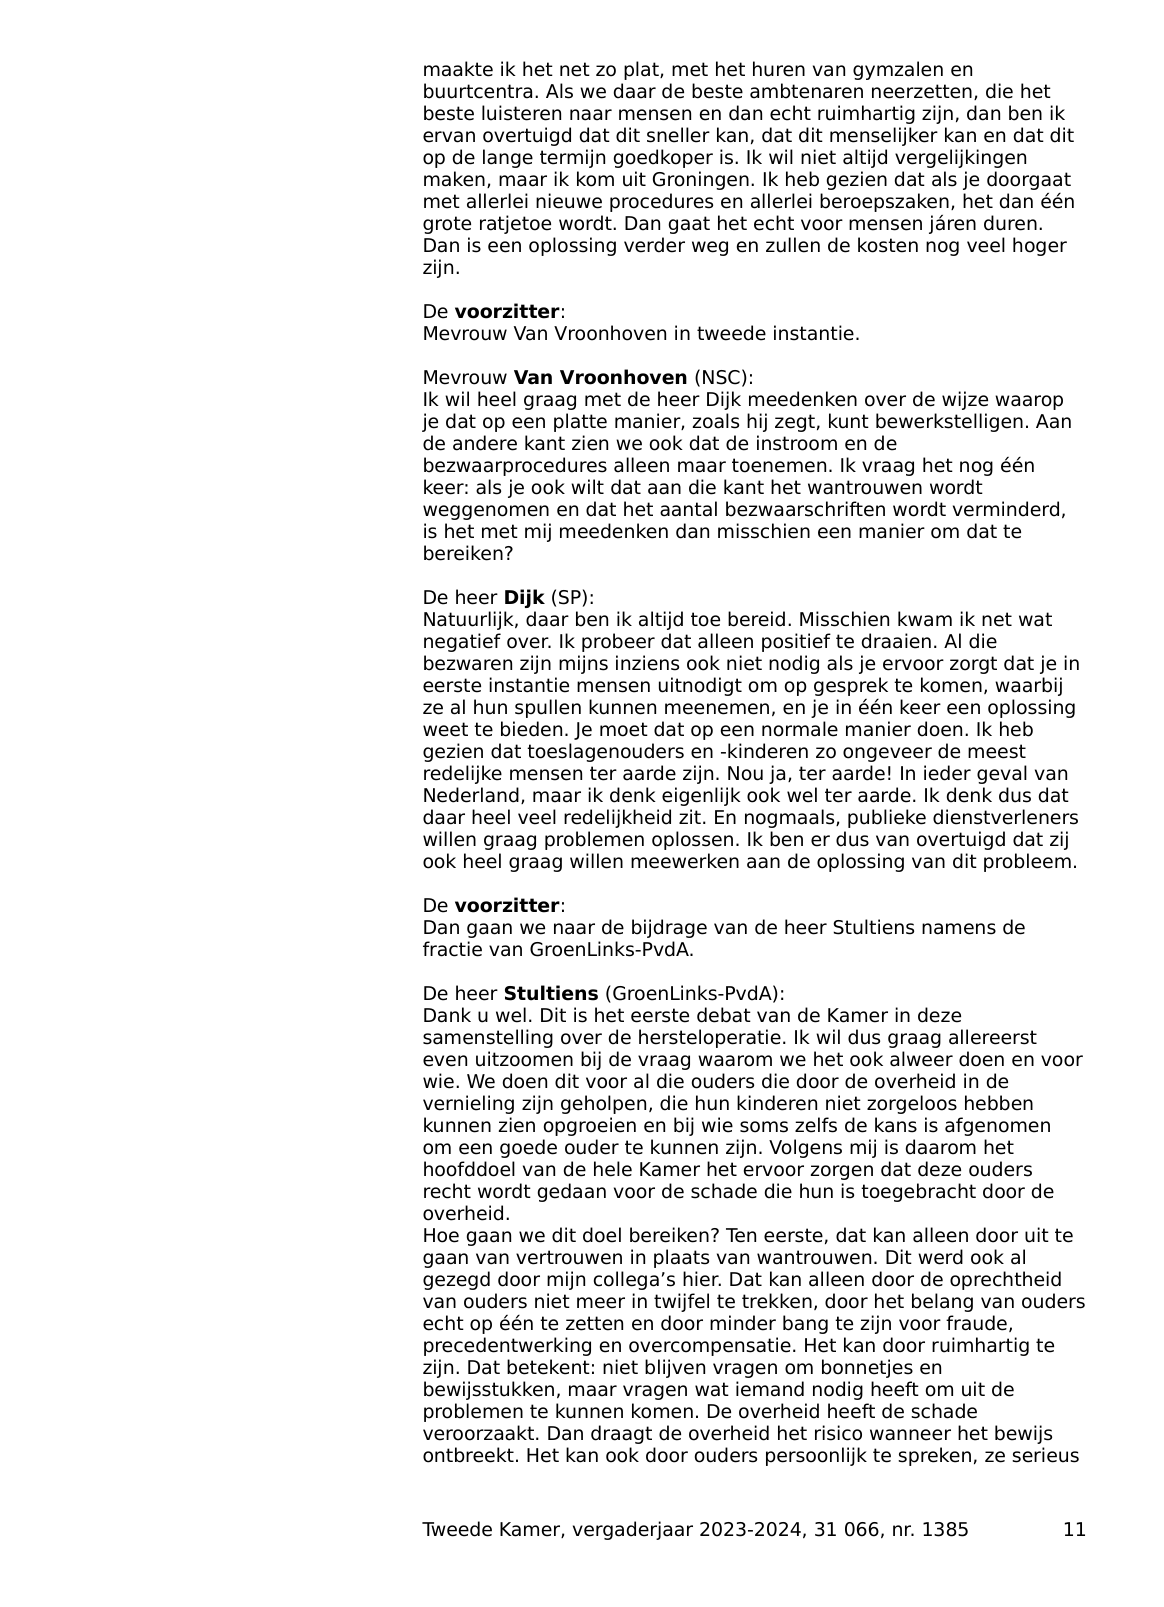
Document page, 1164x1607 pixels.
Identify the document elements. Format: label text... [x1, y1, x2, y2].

text Ik wil heel graag met de heer Dijk meedenken over de wijze waarop je dat op een platte manier, zoals hij zegt, kunt bewerkstelligen. Aan de andere kant zien we ook dat de instroom en de bezwaarprocedures alleen maar toenemen. Ik vraag het nog één keer: als je ook wilt dat aan die kant het wantrouwen wordt weggenomen en dat het aantal bezwaarschriften wordt verminderd, is het met mij meedenken dan misschien een manier om dat te bereiken? [422, 389, 1087, 565]
text Dan gaan we naar de bijdrage van de heer Stultiens namens de fractie van GroenLinks-PvdA. [422, 917, 1087, 961]
text De voorzitter: [422, 301, 1087, 323]
text Dank u wel. Dit is het eerste debat van de Kamer in deze samenstelling over de hersteloperatie. Ik wil dus graag allereerst even uitzoomen bij de vraag waarom we het ook alweer doen en voor wie. We doen dit voor al die ouders die door de overheid in de vernieling zijn geholpen, die hun kinderen niet zorgeloos hebben kunnen zien opgroeien en bij wie soms zelfs de kans is afgenomen om een goede ouder te kunnen zijn. Volgens mij is daarom het hoofddoel van de hele Kamer het ervoor zorgen dat deze ouders recht wordt gedaan voor de schade die hun is toegebracht door de overheid. [422, 1005, 1087, 1225]
text De voorzitter: [422, 895, 1087, 917]
text De heer Dijk (SP): [422, 587, 1087, 609]
text De heer Stultiens (GroenLinks-PvdA): [422, 983, 1087, 1005]
text Natuurlijk, daar ben ik altijd toe bereid. Misschien kwam ik net wat negatief over. Ik probeer dat alleen positief te draaien. Al die bezwaren zijn mijns inziens ook niet nodig als je ervoor zorgt dat je in eerste instantie mensen uitnodigt om op gesprek te komen, waarbij ze al hun spullen kunnen meenemen, en je in één keer een oplossing weet te bieden. Je moet dat op een normale manier doen. Ik heb gezien dat toeslagenouders en -kinderen zo ongeveer de meest redelijke mensen ter aarde zijn. Nou ja, ter aarde! In ieder geval van Nederland, maar ik denk eigenlijk ook wel ter aarde. Ik denk dus dat daar heel veel redelijkheid zit. En nogmaals, publieke dienstverleners willen graag problemen oplossen. Ik ben er dus van overtuigd dat zij ook heel graag willen meewerken aan de oplossing van dit probleem. [422, 609, 1087, 873]
text Mevrouw Van Vroonhoven in tweede instantie. [422, 323, 1087, 345]
text Mevrouw Van Vroonhoven (NSC): [422, 367, 1087, 389]
text maakte ik het net zo plat, met het huren van gymzalen en buurtcentra. Als we daar de beste ambtenaren neerzetten, die het beste luisteren naar mensen en dan echt ruimhartig zijn, dan ben ik ervan overtuigd dat dit sneller kan, dat dit menselijker kan en dat dit op de lange termijn goedkoper is. Ik wil niet altijd vergelijkingen maken, maar ik kom uit Groningen. Ik heb gezien dat als je doorgaat met allerlei nieuwe procedures en allerlei beroepszaken, het dan één grote ratjetoe wordt. Dan gaat het echt voor mensen járen duren. Dan is een oplossing verder weg en zullen de kosten nog veel hoger zijn. [422, 59, 1087, 279]
text Hoe gaan we dit doel bereiken? Ten eerste, dat kan alleen door uit te gaan van vertrouwen in plaats van wantrouwen. Dit werd ook al gezegd door mijn collega’s hier. Dat kan alleen door de oprechtheid van ouders niet meer in twijfel te trekken, door het belang van ouders echt op één te zetten en door minder bang te zijn voor fraude, precedentwerking en overcompensatie. Het kan door ruimhartig te zijn. Dat betekent: niet blijven vragen om bonnetjes en bewijsstukken, maar vragen wat iemand nodig heeft om uit de problemen te kunnen komen. De overheid heeft de schade veroorzaakt. Dan draagt de overheid het risico wanneer het bewijs ontbreekt. Het kan ook door ouders persoonlijk te spreken, ze serieus [422, 1225, 1087, 1467]
